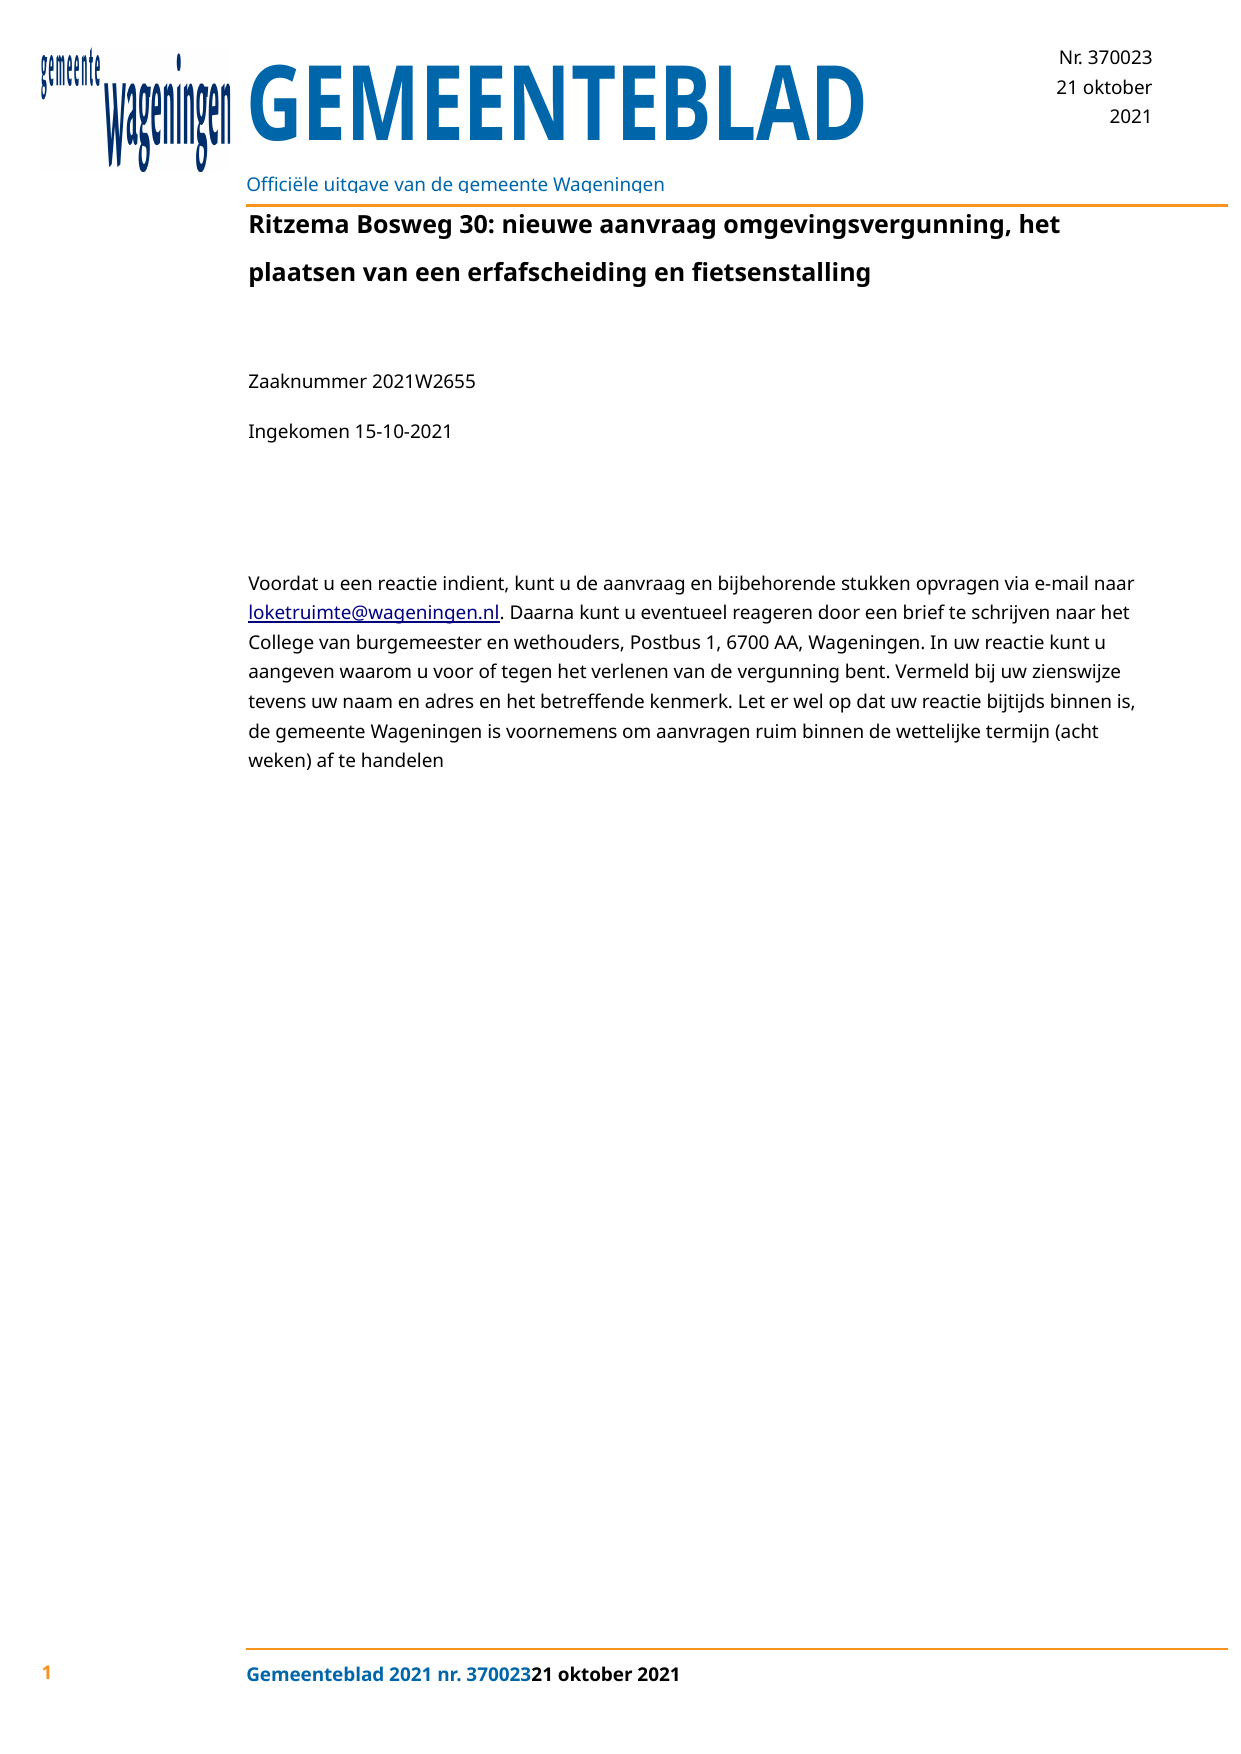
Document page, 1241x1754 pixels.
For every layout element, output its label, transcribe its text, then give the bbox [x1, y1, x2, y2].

text Zaaknummer 2021W2655 [248, 368, 1152, 394]
text Ingekomen 15-10-2021 [248, 419, 1152, 444]
text Ritzema Bosweg 30: nieuwe aanvraag omgevingsvergunning, het plaatsen van een erfafscheiding en fietsenstalling [248, 207, 1152, 288]
text Voordat u een reactie indient, kunt u de aanvraag en bijbehorende stukken opvragen via e-mail naar loketruimte@wageningen.nl. Daarna kunt u eventueel reageren door een brief te schrijven naar het College van burgemeester en wethouders, Postbus 1, 6700 AA, Wageningen. In uw reactie kunt u aangeven waarom u voor of tegen het verlenen van de vergunning bent. Vermeld bij uw zienswijze tevens uw naam en adres en het betreffende kenmerk. Let er wel op dat uw reactie bijtijds binnen is, de gemeente Wageningen is voornemens om aanvragen ruim binnen de wettelijke termijn (acht weken) af te handelen [248, 570, 1152, 773]
picture [41, 47, 231, 172]
